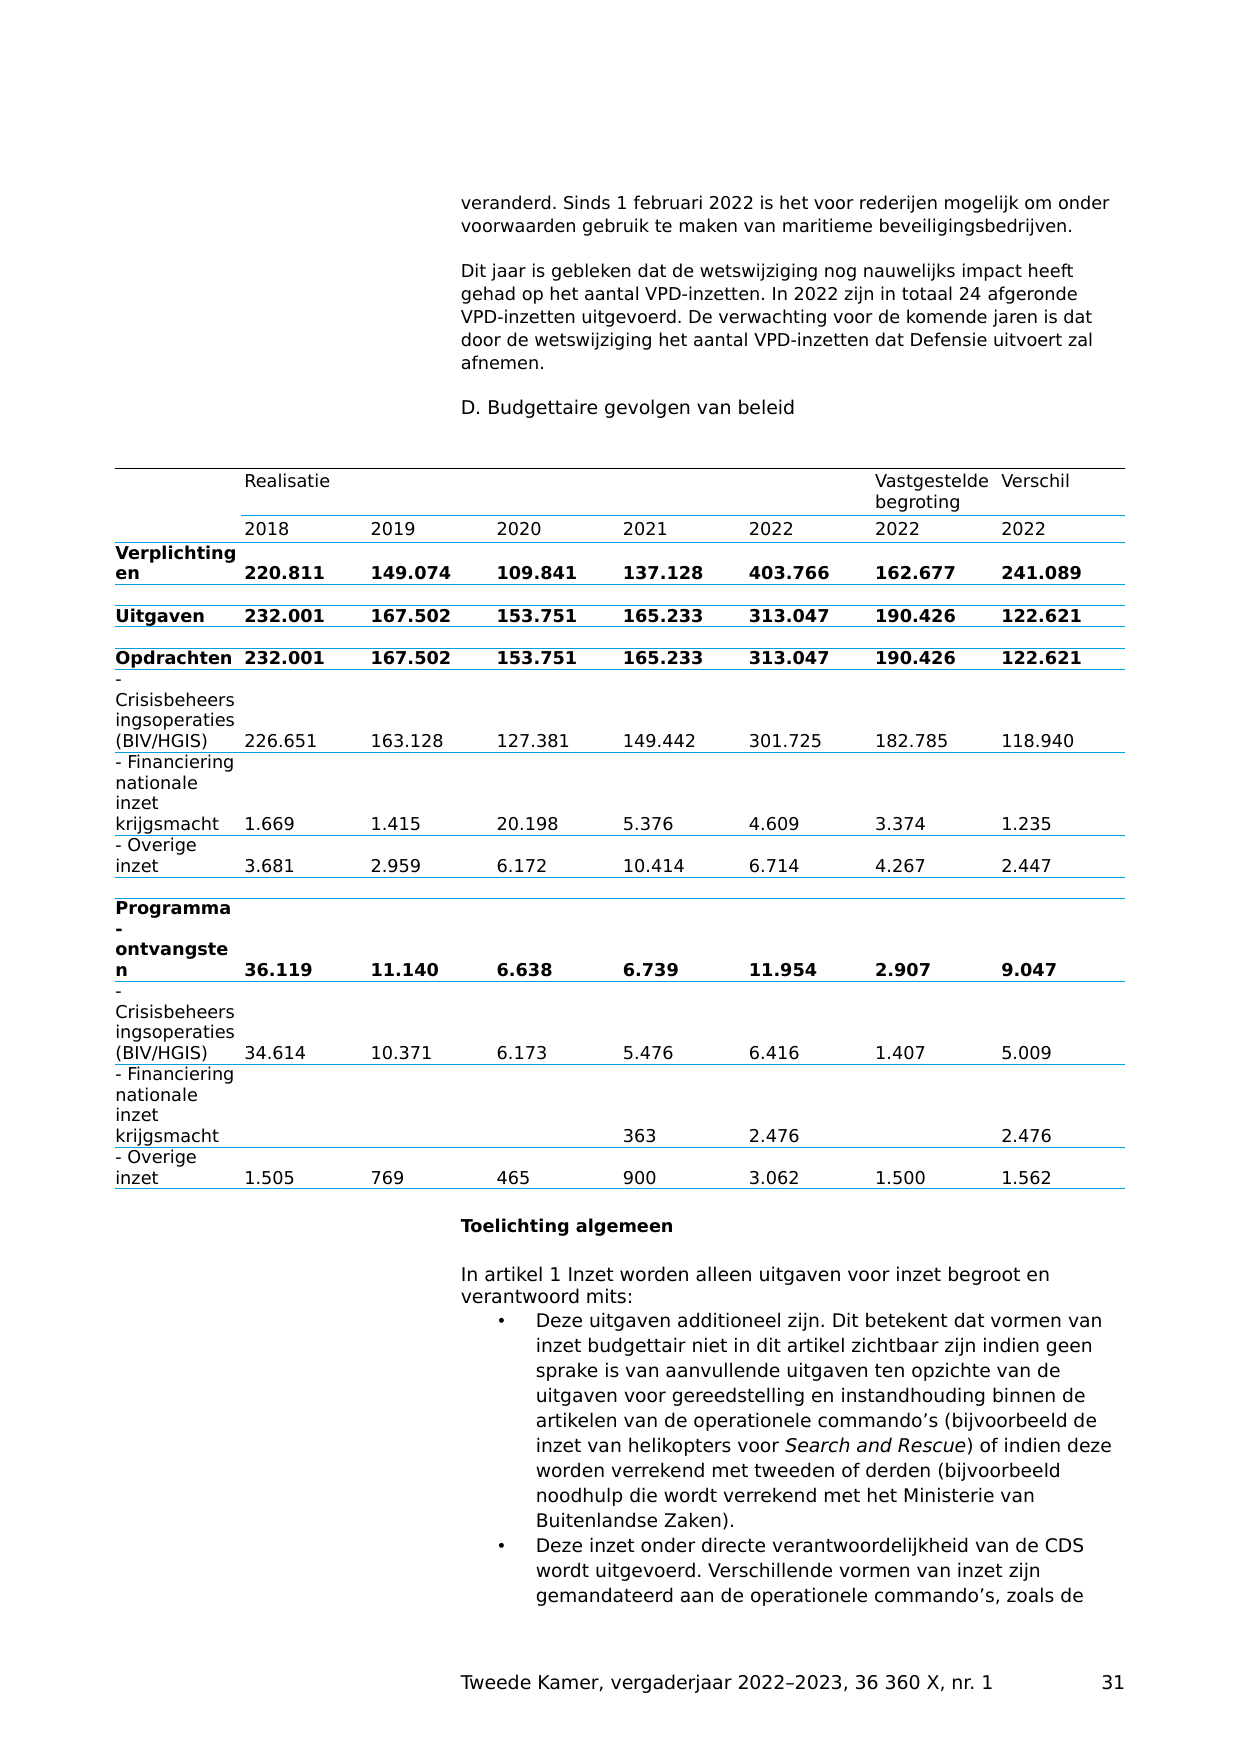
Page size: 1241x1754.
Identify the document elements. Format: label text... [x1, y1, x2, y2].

table_cell Programma-ontvangsten [115, 899, 241, 981]
table_cell 2019 [368, 516, 493, 542]
table_cell Verschil [998, 469, 1125, 515]
table_cell 163.128 [368, 670, 493, 752]
table_cell - Overige inzet [115, 1148, 241, 1188]
table_cell 34.614 [241, 982, 367, 1063]
table_cell 2018 [241, 516, 367, 542]
table_cell 10.414 [620, 836, 746, 876]
table_cell 220.811 [241, 543, 367, 584]
table_cell 1.505 [241, 1148, 367, 1188]
title D. Budgettaire gevolgen van beleid [461, 397, 1125, 419]
table_cell 5.376 [620, 753, 746, 834]
table_cell 301.725 [746, 670, 872, 752]
table_cell 1.500 [872, 1148, 998, 1188]
table_cell [746, 627, 872, 647]
table_cell [241, 627, 367, 647]
table_cell 5.476 [620, 982, 746, 1063]
table_cell 2.476 [998, 1065, 1125, 1147]
table_cell 122.621 [998, 649, 1125, 668]
table_cell 900 [620, 1148, 746, 1188]
table_cell 165.233 [620, 649, 746, 668]
table_cell 226.651 [241, 670, 367, 752]
table_cell 6.173 [494, 982, 620, 1063]
table_cell 162.677 [872, 543, 998, 584]
table_cell 232.001 [241, 649, 367, 668]
table_cell 1.235 [998, 753, 1125, 834]
table_cell [494, 627, 620, 647]
table_cell 6.638 [494, 899, 620, 981]
table_cell 109.841 [494, 543, 620, 584]
table_cell [998, 627, 1125, 647]
table_cell 3.374 [872, 753, 998, 834]
table_cell 1.562 [998, 1148, 1125, 1188]
table_cell 2020 [494, 516, 620, 542]
table_cell [746, 878, 872, 897]
table_cell [620, 585, 746, 605]
table_cell [241, 1065, 367, 1147]
text Dit jaar is gebleken dat de wetswijziging nog nauwelijks impact heeft gehad op het aantal VPD-inzetten. In 2022 zijn in totaal 24 afgeronde VPD-inzetten uitgevoerd. De verwachting voor de komende jaren is dat door de wetswijziging het aantal VPD-inzetten dat Defensie uitvoert zal afnemen. [461, 259, 1125, 374]
table_cell [620, 627, 746, 647]
table_cell 313.047 [746, 649, 872, 668]
table_cell [872, 627, 998, 647]
table_cell 127.381 [494, 670, 620, 752]
table_cell 167.502 [368, 606, 493, 626]
table_cell 190.426 [872, 649, 998, 668]
table_cell 167.502 [368, 649, 493, 668]
table_cell [241, 585, 367, 605]
table_cell Uitgaven [115, 606, 241, 626]
table_cell [368, 585, 493, 605]
table_cell 10.371 [368, 982, 493, 1063]
table_cell 313.047 [746, 606, 872, 626]
table_cell Verplichtingen [115, 543, 241, 584]
table_header Tabel 2 Budgettaire gevolgen van beleidsartikel 1 Inzet (bedragen x € 1.000) [115, 443, 1125, 468]
table_cell 2022 [746, 516, 872, 542]
table_cell 363 [620, 1065, 746, 1147]
table_cell 6.714 [746, 836, 872, 876]
list Deze inzet onder directe verantwoordelijkheid van de CDS wordt uitgevoerd. Verschillende vormen van inzet zijn gemandateerd aan de operationele commando’s, zoals de [498, 1533, 1125, 1608]
table_cell [872, 585, 998, 605]
table_cell 153.751 [494, 649, 620, 668]
table_cell 118.940 [998, 670, 1125, 752]
table_cell 2022 [998, 516, 1125, 542]
table_cell 2021 [620, 516, 746, 542]
table_cell 20.198 [494, 753, 620, 834]
list Deze uitgaven additioneel zijn. Dit betekent dat vormen van inzet budgettair niet in dit artikel zichtbaar zijn indien geen sprake is van aanvullende uitgaven ten opzichte van de uitgaven voor gereedstelling en instandhouding binnen de artikelen van de operationele commando’s (bijvoorbeeld de inzet van helikopters voor Search and Rescue) of indien deze worden verrekend met tweeden of derden (bijvoorbeeld noodhulp die wordt verrekend met het Ministerie van Buitenlandse Zaken). [498, 1308, 1125, 1533]
table_cell [494, 878, 620, 897]
table_cell 6.416 [746, 982, 872, 1063]
table_cell [368, 627, 493, 647]
table_cell 4.609 [746, 753, 872, 834]
table_cell - Financiering nationale inzet krijgsmacht [115, 753, 241, 834]
table_cell Vastgestelde begroting [872, 469, 998, 515]
table_cell 182.785 [872, 670, 998, 752]
table_cell 769 [368, 1148, 493, 1188]
table_cell [115, 469, 241, 542]
table_cell 2.447 [998, 836, 1125, 876]
table_cell - Crisisbeheersingsoperaties (BIV/HGIS) [115, 670, 241, 752]
table_cell 232.001 [241, 606, 367, 626]
table_cell - Crisisbeheersingsoperaties (BIV/HGIS) [115, 982, 241, 1063]
table_cell 5.009 [998, 982, 1125, 1063]
table_cell 190.426 [872, 606, 998, 626]
table_cell - Financiering nationale inzet krijgsmacht [115, 1065, 241, 1147]
table_cell 465 [494, 1148, 620, 1188]
text In artikel 1 Inzet worden alleen uitgaven voor inzet begroot en verantwoord mits: [461, 1264, 1125, 1308]
table_cell [620, 878, 746, 897]
table_cell 149.074 [368, 543, 493, 584]
table_cell [115, 585, 241, 605]
table_cell [494, 585, 620, 605]
table_cell 165.233 [620, 606, 746, 626]
table_cell 122.621 [998, 606, 1125, 626]
table_cell 11.140 [368, 899, 493, 981]
table_cell 2.907 [872, 899, 998, 981]
table_cell [872, 1065, 998, 1147]
table_cell 3.681 [241, 836, 367, 876]
table_cell 137.128 [620, 543, 746, 584]
table_cell 36.119 [241, 899, 367, 981]
table_cell [368, 1065, 493, 1147]
table_cell [115, 627, 241, 647]
table_cell 1.669 [241, 753, 367, 834]
table_cell 153.751 [494, 606, 620, 626]
table_cell 1.407 [872, 982, 998, 1063]
table_cell 149.442 [620, 670, 746, 752]
table_cell 9.047 [998, 899, 1125, 981]
table_cell [241, 878, 367, 897]
table_cell 3.062 [746, 1148, 872, 1188]
table_cell 2.959 [368, 836, 493, 876]
table_cell Opdrachten [115, 649, 241, 668]
table_cell - Overige inzet [115, 836, 241, 876]
table_cell [998, 878, 1125, 897]
table_cell 6.172 [494, 836, 620, 876]
table_cell [746, 585, 872, 605]
table_cell 2022 [872, 516, 998, 542]
text Toelichting algemeen [461, 1214, 1125, 1237]
text veranderd. Sinds 1 februari 2022 is het voor rederijen mogelijk om onder voorwaarden gebruik te maken van maritieme beveiligingsbedrijven. [461, 191, 1125, 237]
table_cell 11.954 [746, 899, 872, 981]
table_cell 6.739 [620, 899, 746, 981]
table_cell 2.476 [746, 1065, 872, 1147]
table_cell [368, 878, 493, 897]
table_cell 4.267 [872, 836, 998, 876]
table_cell [115, 878, 241, 897]
table_cell 1.415 [368, 753, 493, 834]
table_cell Realisatie [241, 469, 872, 515]
table_cell [872, 878, 998, 897]
table_cell 241.089 [998, 543, 1125, 584]
table_cell 403.766 [746, 543, 872, 584]
table_cell [998, 585, 1125, 605]
table_cell [494, 1065, 620, 1147]
